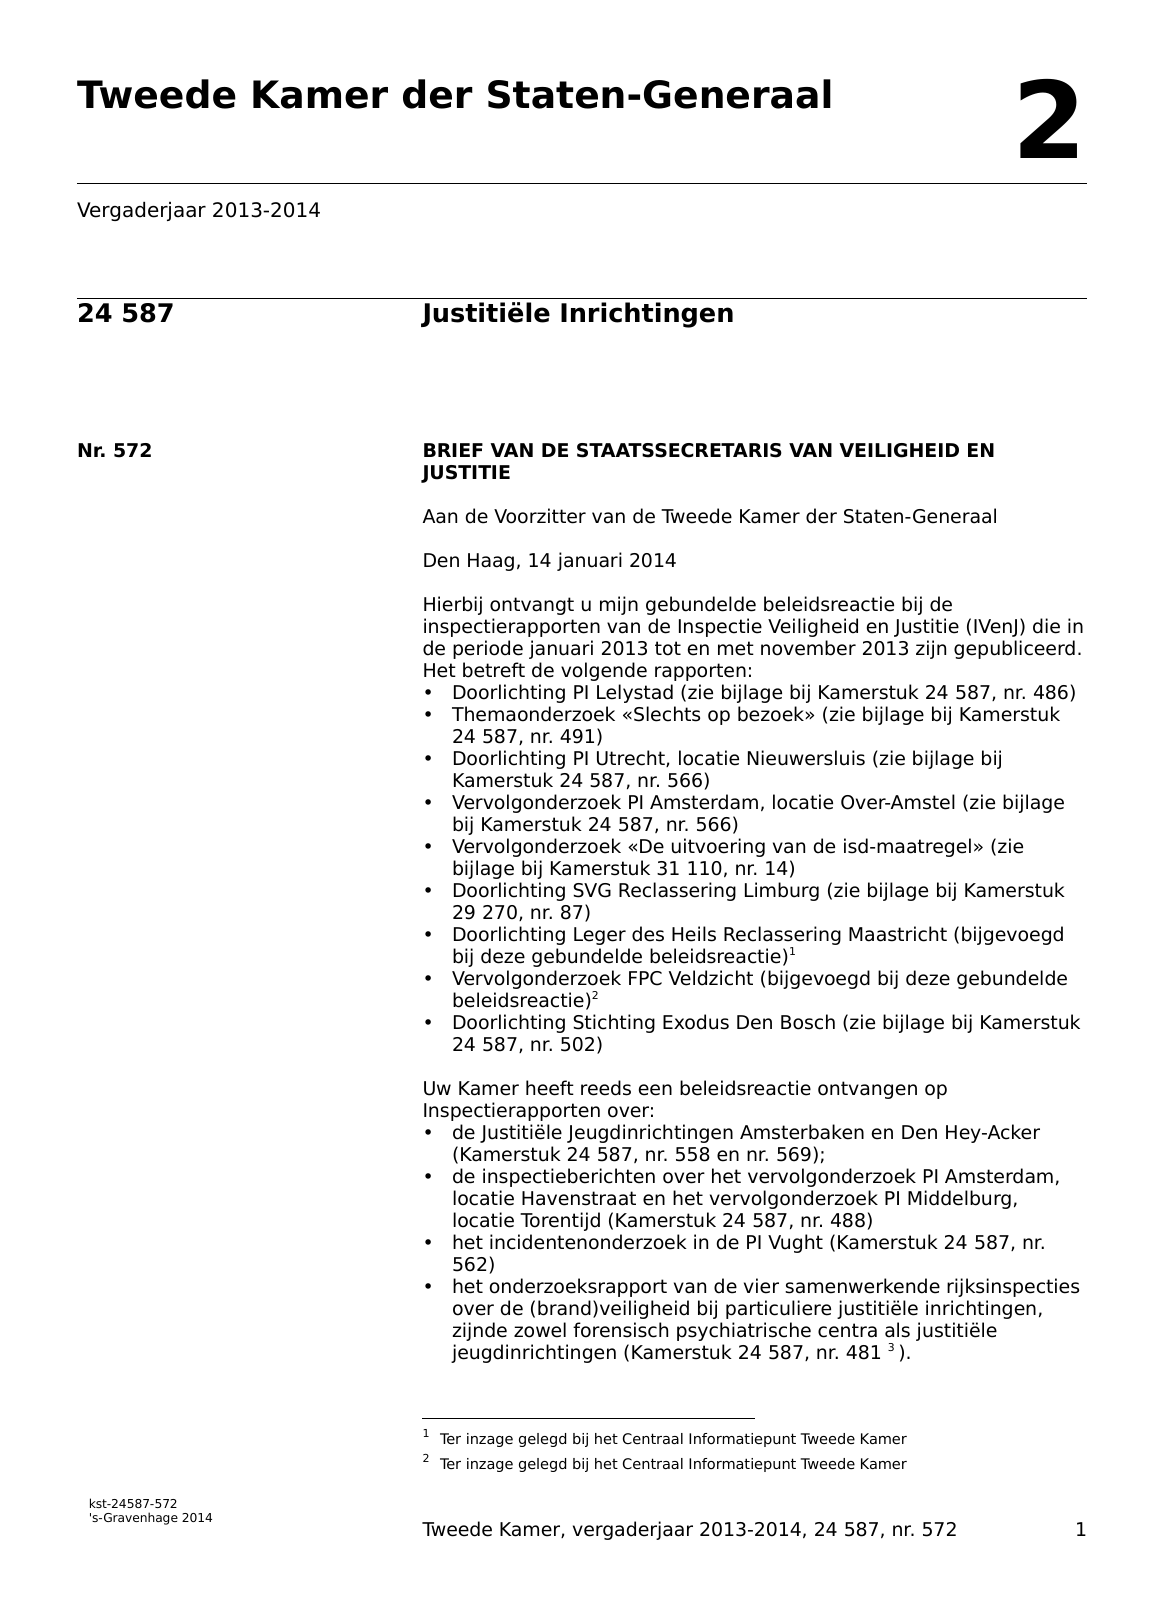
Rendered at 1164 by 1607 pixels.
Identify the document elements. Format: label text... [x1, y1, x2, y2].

text • Vervolgonderzoek FPC Veldzicht (bijgevoegd bij deze gebundelde beleidsreactie) [422, 968, 1087, 1012]
text Hierbij ontvangt u mijn gebundelde beleidsreactie bij de inspectierapporten van de Inspectie Veiligheid en Justitie (IVenJ) die in de periode januari 2013 tot en met november 2013 zijn gepubliceerd. Het betreft de volgende rapporten: [422, 594, 1087, 682]
text • het incidentenonderzoek in de PI Vught (Kamerstuk 24 587, nr. 562) [422, 1232, 1087, 1276]
subtitle Nr. 572 BRIEF VAN DE STAATSSECRETARIS VAN VEILIGHEID EN JUSTITIE [77, 440, 1087, 484]
subtitle 24 587 Justitiële Inrichtingen [77, 299, 1087, 329]
table_header 2 [886, 59, 1087, 183]
text 's-Gravenhage 2014 [88, 1511, 323, 1525]
text • Doorlichting Leger des Heils Reclassering Maastricht (bijgevoegd bij deze gebundelde beleidsreactie) [422, 924, 1087, 968]
text Aan de Voorzitter van de Tweede Kamer der Staten-Generaal [422, 506, 1087, 528]
text • Doorlichting PI Lelystad (zie bijlage bij Kamerstuk 24 587, nr. 486) [422, 682, 1087, 704]
text • de inspectieberichten over het vervolgonderzoek PI Amsterdam, locatie Havenstraat en het vervolgonderzoek PI Middelburg, locatie Torentijd (Kamerstuk 24 587, nr. 488) [422, 1166, 1087, 1232]
text • de Justitiële Jeugdinrichtingen Amsterbaken en Den Hey-Acker (Kamerstuk 24 587, nr. 558 en nr. 569); [422, 1122, 1087, 1166]
text • Doorlichting PI Utrecht, locatie Nieuwersluis (zie bijlage bij Kamerstuk 24 587, nr. 566) [422, 748, 1087, 792]
text • Themaonderzoek «Slechts op bezoek» (zie bijlage bij Kamerstuk 24 587, nr. 491) [422, 704, 1087, 748]
text Ter inzage gelegd bij het Centraal Informatiepunt Tweede Kamer [422, 1452, 1087, 1474]
table_header Tweede Kamer der Staten-Generaal [77, 59, 886, 183]
text Den Haag, 14 januari 2014 [422, 550, 1087, 572]
text • Doorlichting SVG Reclassering Limburg (zie bijlage bij Kamerstuk 29 270, nr. 87) [422, 880, 1087, 924]
text • Doorlichting Stichting Exodus Den Bosch (zie bijlage bij Kamerstuk 24 587, nr. 502) [422, 1012, 1087, 1056]
text Uw Kamer heeft reeds een beleidsreactie ontvangen op Inspectierapporten over: [422, 1078, 1087, 1122]
text • Vervolgonderzoek PI Amsterdam, locatie Over-Amstel (zie bijlage bij Kamerstuk 24 587, nr. 566) [422, 792, 1087, 836]
text Ter inzage gelegd bij het Centraal Informatiepunt Tweede Kamer [422, 1427, 1087, 1449]
table_cell Vergaderjaar 2013-2014 [77, 184, 1087, 298]
text • Vervolgonderzoek «De uitvoering van de isd-maatregel» (zie bijlage bij Kamerstuk 31 110, nr. 14) [422, 836, 1087, 880]
text kst-24587-572 [88, 1497, 323, 1511]
text • het onderzoeksrapport van de vier samenwerkende rijksinspecties over de (brand)veiligheid bij particuliere justitiële inrichtingen, zijnde zowel forensisch psychiatrische centra als justitiële jeugdinrichtingen (Kamerstuk 24 587, nr. 481 ). [422, 1276, 1087, 1364]
